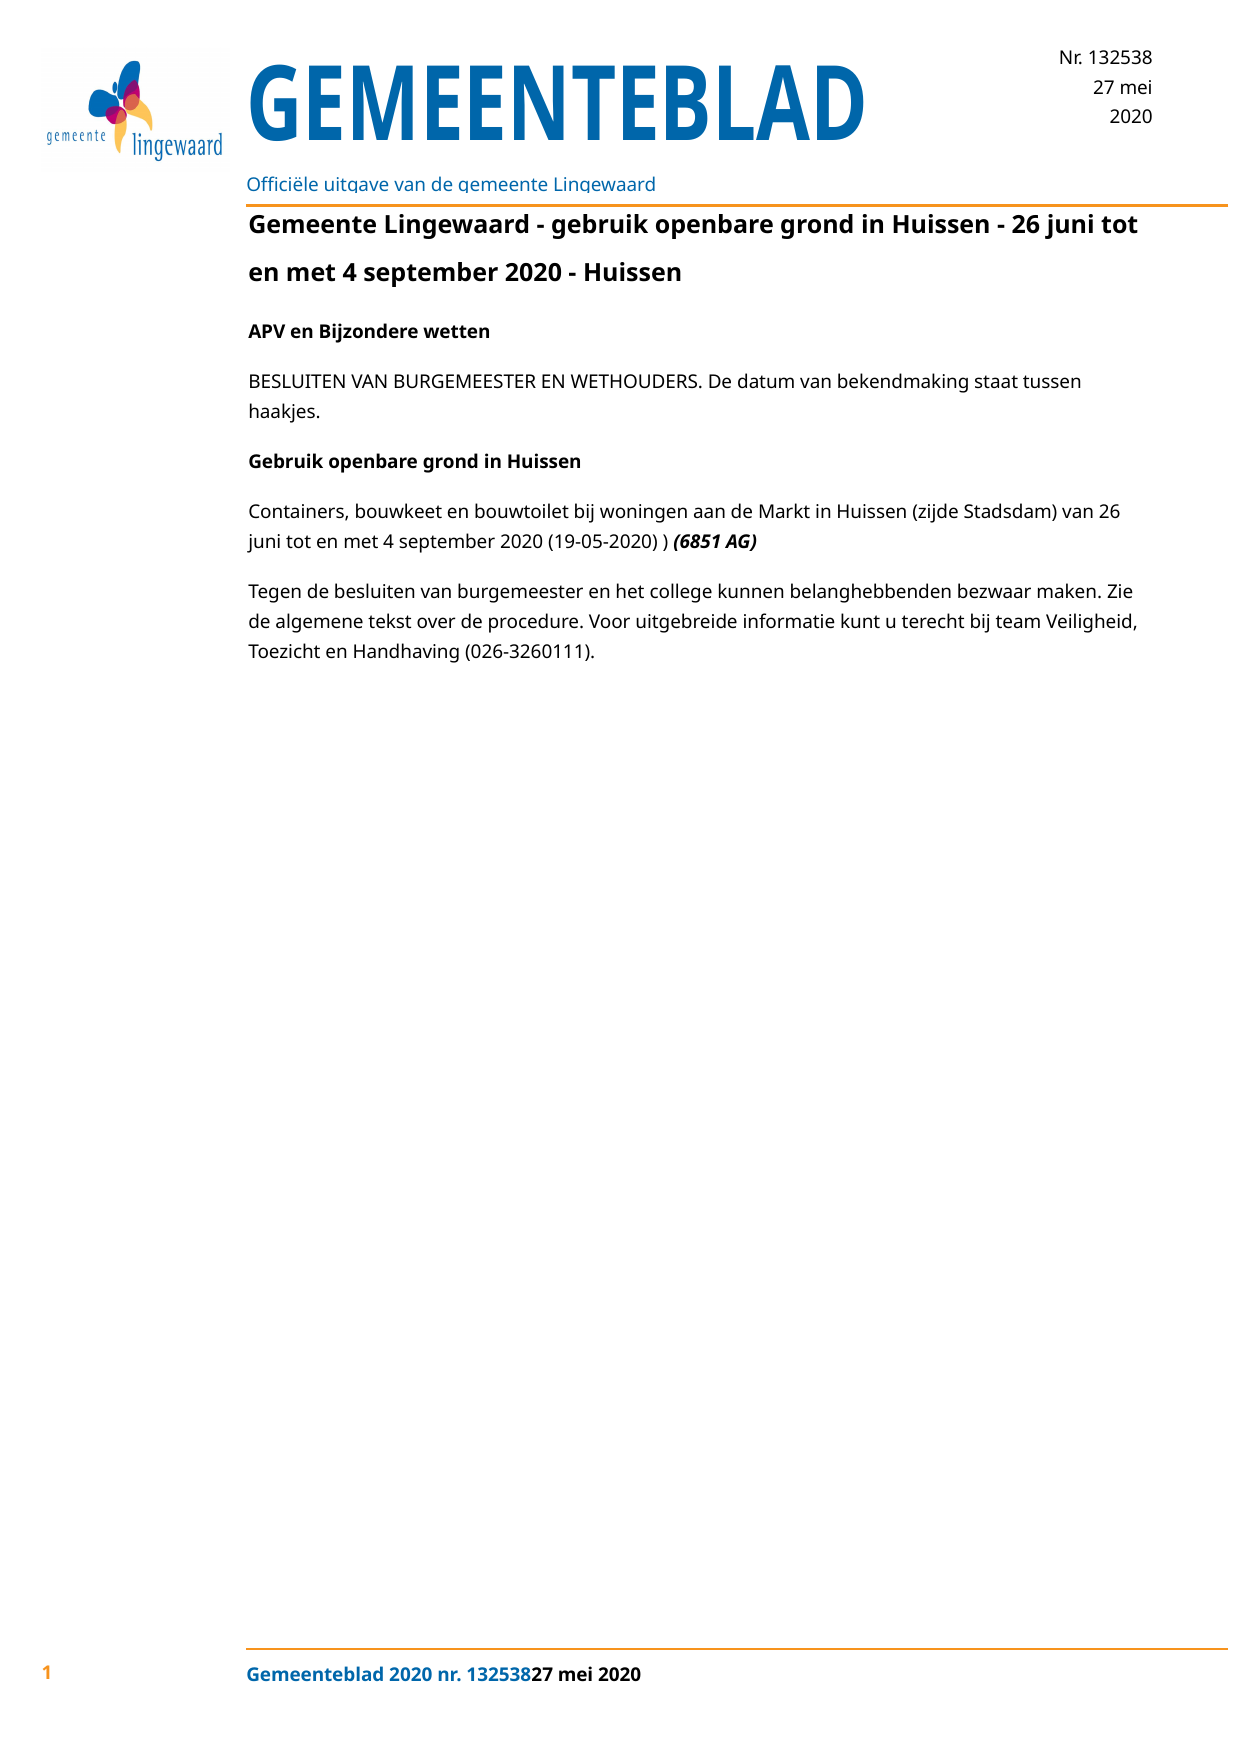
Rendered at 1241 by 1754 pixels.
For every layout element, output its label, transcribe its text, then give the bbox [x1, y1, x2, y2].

text Gemeente Lingewaard - gebruik openbare grond in Huissen - 26 juni tot en met 4 september 2020 - Huissen [248, 207, 1152, 288]
picture [41, 47, 231, 172]
text BESLUITEN VAN BURGEMEESTER EN WETHOUDERS. De datum van bekendmaking staat tussen haakjes. [248, 368, 1152, 424]
text Gebruik openbare grond in Huissen [248, 448, 1152, 474]
text APV en Bijzondere wetten [248, 318, 1152, 344]
text Containers, bouwkeet en bouwtoilet bij woningen aan de Markt in Huissen (zijde Stadsdam) van 26 juni tot en met 4 september 2020 (19-05-2020) ) (6851 AG) [248, 499, 1152, 554]
text Tegen de besluiten van burgemeester en het college kunnen belanghebbenden bezwaar maken. Zie de algemene tekst over de procedure. Voor uitgebreide informatie kunt u terecht bij team Veiligheid, Toezicht en Handhaving (026-3260111). [248, 579, 1152, 664]
